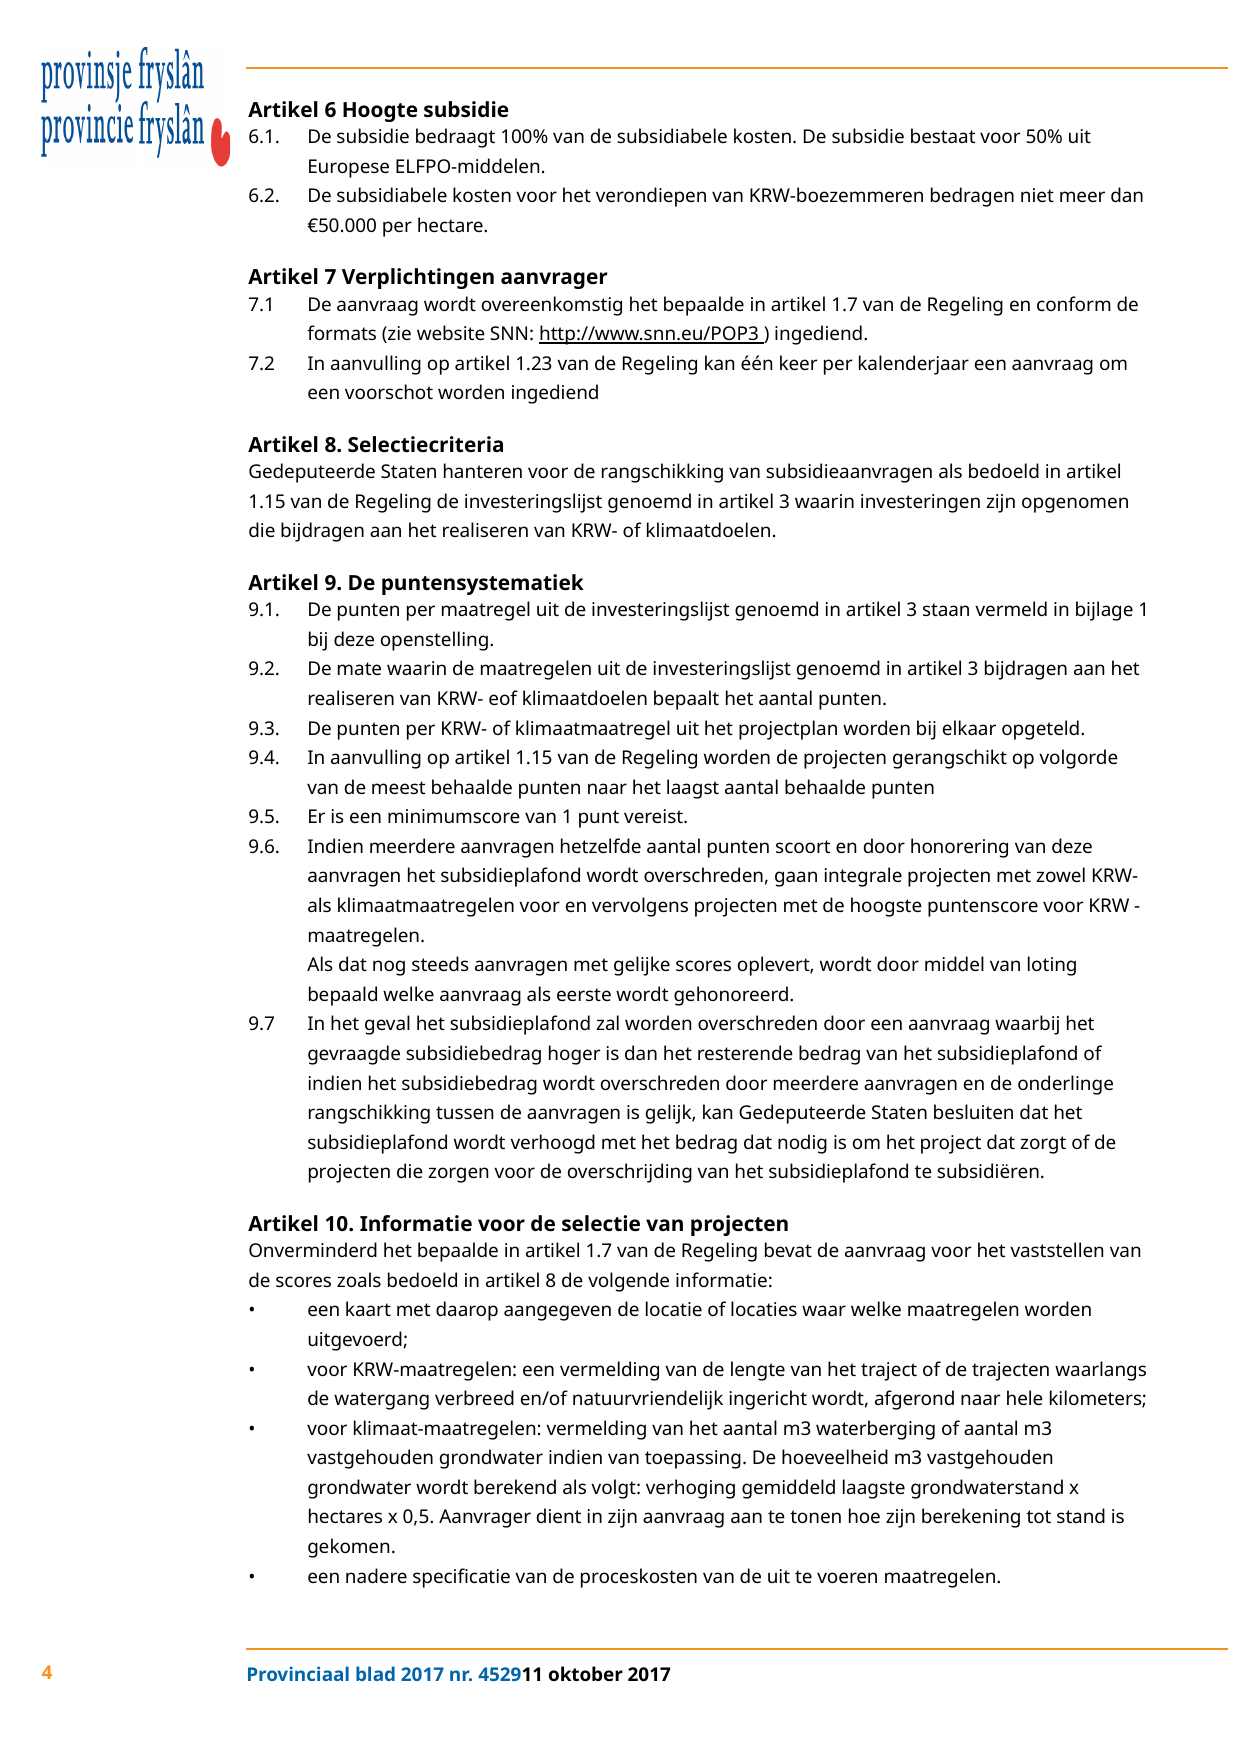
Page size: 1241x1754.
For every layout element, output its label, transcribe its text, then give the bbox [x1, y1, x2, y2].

list De mate waarin de maatregelen uit de investeringslijst genoemd in artikel 3 bijdragen aan het realiseren van KRW- eof klimaatdoelen bepaalt het aantal punten. [248, 656, 1152, 711]
text Artikel 10. Informatie voor de selectie van projecten [248, 1209, 1152, 1237]
text Artikel 6 Hoogte subsidie [248, 95, 1152, 123]
text Artikel 9. De puntensystematiek [248, 568, 1152, 596]
list voor KRW-maatregelen: een vermelding van de lengte van het traject of de trajecten waarlangs de watergang verbreed en/of natuurvriendelijk ingericht wordt, afgerond naar hele kilometers; [248, 1356, 1152, 1411]
text Artikel 8. Selectiecriteria [248, 430, 1152, 458]
list In aanvulling op artikel 1.23 van de Regeling kan één keer per kalenderjaar een aanvraag om een voorschot worden ingediend [248, 350, 1152, 405]
list een nadere specificatie van de proceskosten van de uit te voeren maatregelen. [248, 1563, 1152, 1588]
list voor klimaat-maatregelen: vermelding van het aantal m3 waterberging of aantal m3 vastgehouden grondwater indien van toepassing. De hoeveelheid m3 vastgehouden grondwater wordt berekend als volgt: verhoging gemiddeld laagste grondwaterstand x hectares x 0,5. Aanvrager dient in zijn aanvraag aan te tonen hoe zijn berekening tot stand is gekomen. [248, 1415, 1152, 1559]
text Artikel 7 Verplichtingen aanvrager [248, 262, 1152, 291]
list In het geval het subsidieplafond zal worden overschreden door een aanvraag waarbij het gevraagde subsidiebedrag hoger is dan het resterende bedrag van het subsidieplafond of indien het subsidiebedrag wordt overschreden door meerdere aanvragen en de onderlinge rangschikking tussen de aanvragen is gelijk, kan Gedeputeerde Staten besluiten dat het subsidieplafond wordt verhoogd met het bedrag dat nodig is om het project dat zorgt of de projecten die zorgen voor de overschrijding van het subsidieplafond te subsidiëren. [248, 1011, 1152, 1184]
list De subsidiabele kosten voor het verondiepen van KRW-boezemmeren bedragen niet meer dan €50.000 per hectare. [248, 182, 1152, 238]
list De punten per maatregel uit de investeringslijst genoemd in artikel 3 staan vermeld in bijlage 1 bij deze openstelling. [248, 596, 1152, 652]
list De aanvraag wordt overeenkomstig het bepaalde in artikel 1.7 van de Regeling en conform de formats (zie website SNN: http://www.snn.eu/POP3 ) ingediend. [248, 291, 1152, 346]
picture [41, 47, 231, 172]
text Gedeputeerde Staten hanteren voor de rangschikking van subsidieaanvragen als bedoeld in artikel 1.15 van de Regeling de investeringslijst genoemd in artikel 3 waarin investeringen zijn opgenomen die bijdragen aan het realiseren van KRW- of klimaatdoelen. [248, 458, 1152, 543]
list In aanvulling op artikel 1.15 van de Regeling worden de projecten gerangschikt op volgorde van de meest behaalde punten naar het laagst aantal behaalde punten [248, 744, 1152, 800]
text Onverminderd het bepaalde in artikel 1.7 van de Regeling bevat de aanvraag voor het vaststellen van de scores zoals bedoeld in artikel 8 de volgende informatie: [248, 1237, 1152, 1293]
list De punten per KRW- of klimaatmaatregel uit het projectplan worden bij elkaar opgeteld. [248, 715, 1152, 741]
list Als dat nog steeds aanvragen met gelijke scores oplevert, wordt door middel van loting bepaald welke aanvraag als eerste wordt gehonoreerd. [248, 951, 1152, 1007]
list Indien meerdere aanvragen hetzelfde aantal punten scoort en door honorering van deze aanvragen het subsidieplafond wordt overschreden, gaan integrale projecten met zowel KRW- als klimaatmaatregelen voor en vervolgens projecten met de hoogste puntenscore voor KRW -maatregelen. [248, 833, 1152, 948]
list een kaart met daarop aangegeven de locatie of locaties waar welke maatregelen worden uitgevoerd; [248, 1297, 1152, 1352]
list De subsidie bedraagt 100% van de subsidiabele kosten. De subsidie bestaat voor 50% uit Europese ELFPO-middelen. [248, 123, 1152, 178]
list Er is een minimumscore van 1 punt vereist. [248, 803, 1152, 829]
